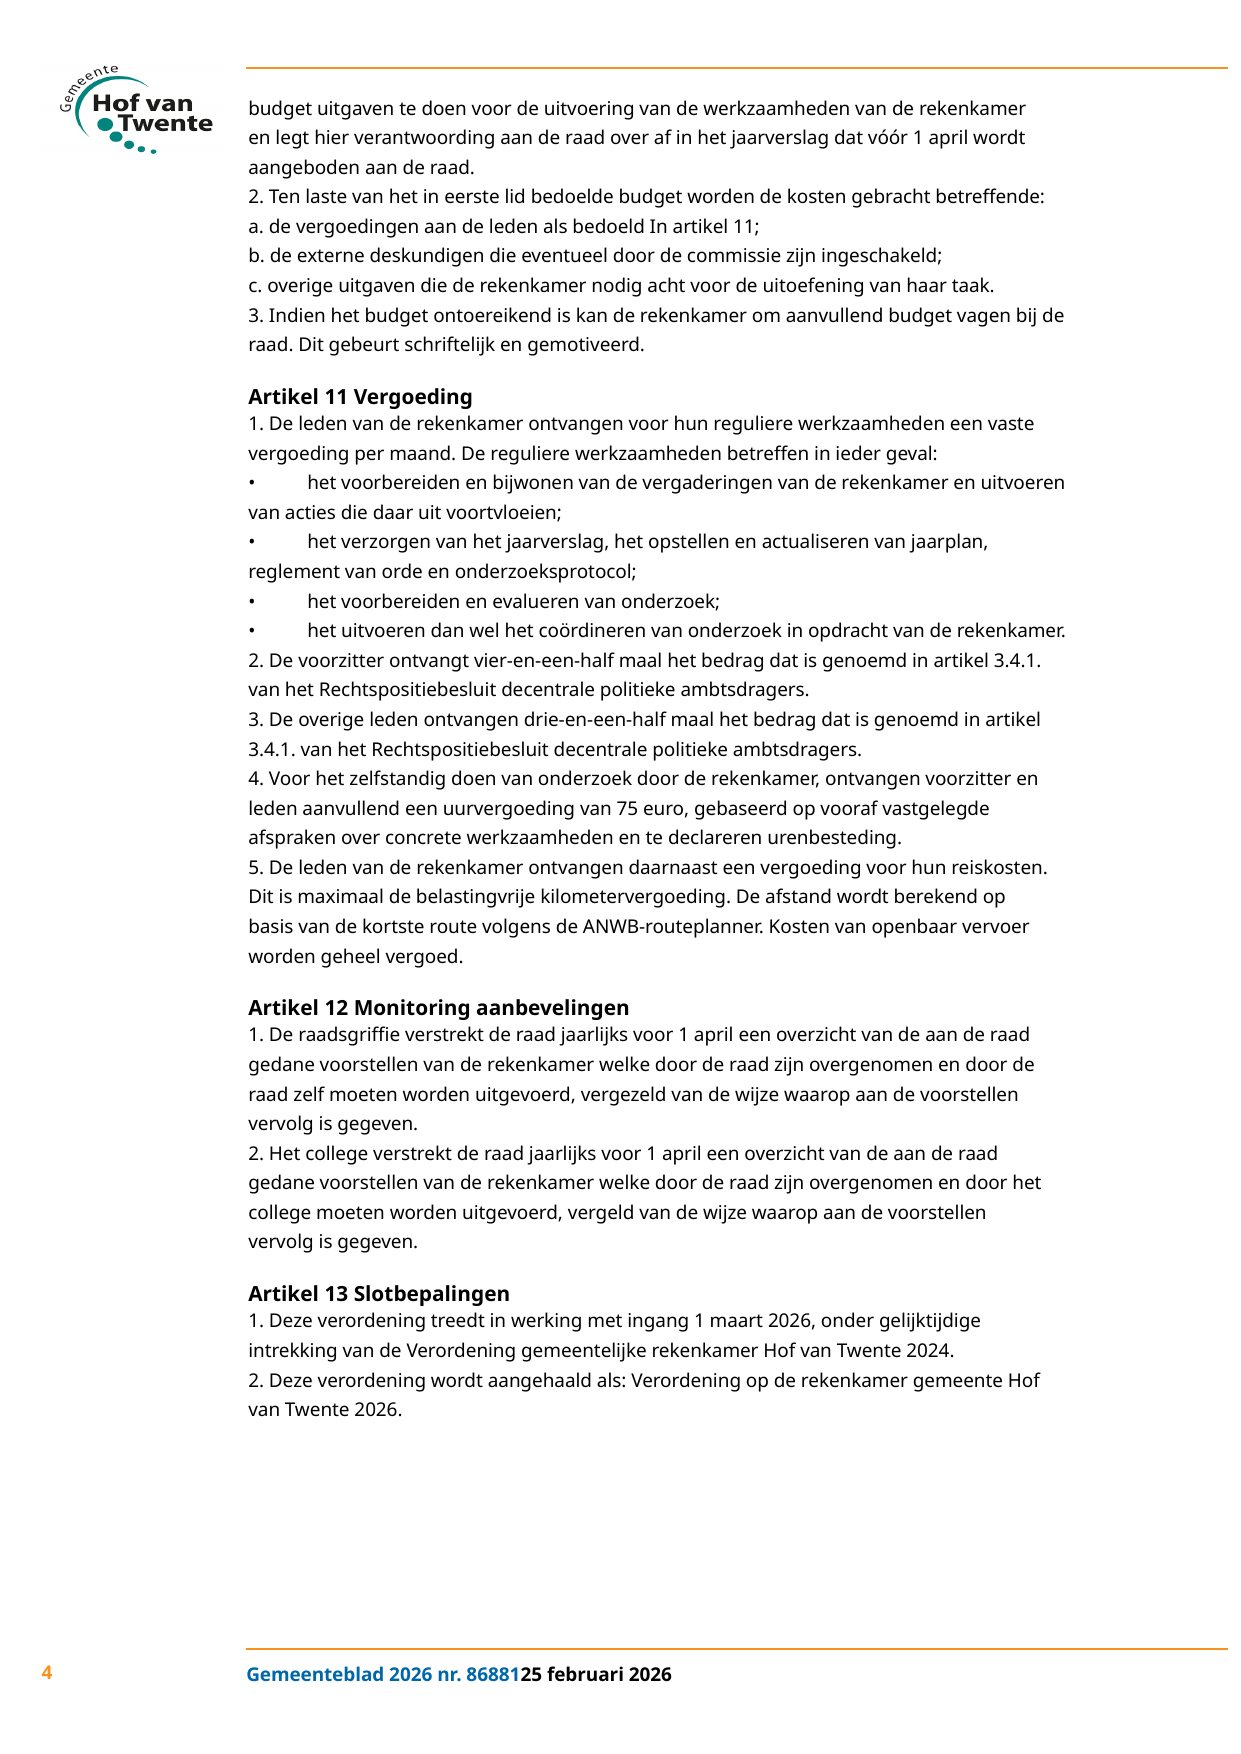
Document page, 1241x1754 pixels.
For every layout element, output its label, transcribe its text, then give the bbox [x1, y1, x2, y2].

text 2. Het college verstrekt de raad jaarlijks voor 1 april een overzicht van de aan de raad [248, 1140, 1152, 1166]
text vervolg is gegeven. [248, 1229, 1152, 1254]
text gedane voorstellen van de rekenkamer welke door de raad zijn overgenomen en door de [248, 1051, 1152, 1077]
text intrekking van de Verordening gemeentelijke rekenkamer Hof van Twente 2024. [248, 1337, 1152, 1363]
text 1. De raadsgriffie verstrekt de raad jaarlijks voor 1 april een overzicht van de aan de raad [248, 1022, 1152, 1047]
text van Twente 2026. [248, 1396, 1152, 1422]
text Artikel 12 Monitoring aanbevelingen [248, 993, 1152, 1022]
text 2. De voorzitter ontvangt vier-en-een-half maal het bedrag dat is genoemd in artikel 3.4.1. [248, 647, 1152, 673]
text 3. De overige leden ontvangen drie-en-een-half maal het bedrag dat is genoemd in artikel [248, 706, 1152, 732]
list het verzorgen van het jaarverslag, het opstellen en actualiseren van jaarplan, [248, 529, 1152, 554]
text b. de externe deskundigen die eventueel door de commissie zijn ingeschakeld; [248, 243, 1152, 268]
text Dit is maximaal de belastingvrije kilometervergoeding. De afstand wordt berekend op [248, 884, 1152, 909]
text en legt hier verantwoording aan de raad over af in het jaarverslag dat vóór 1 april wordt [248, 124, 1152, 150]
text 4. Voor het zelfstandig doen van onderzoek door de rekenkamer, ontvangen voorzitter en [248, 765, 1152, 791]
text raad. Dit gebeurt schriftelijk en gemotiveerd. [248, 331, 1152, 357]
text Artikel 11 Vergoeding [248, 382, 1152, 410]
text reglement van orde en onderzoeksprotocol; [248, 558, 1152, 584]
picture [41, 47, 231, 172]
text raad zelf moeten worden uitgevoerd, vergezeld van de wijze waarop aan de voorstellen [248, 1081, 1152, 1107]
text 3. Indien het budget ontoereikend is kan de rekenkamer om aanvullend budget vagen bij de [248, 302, 1152, 328]
text leden aanvullend een uurvergoeding van 75 euro, gebaseerd op vooraf vastgelegde [248, 795, 1152, 821]
text aangeboden aan de raad. [248, 154, 1152, 180]
text vergoeding per maand. De reguliere werkzaamheden betreffen in ieder geval: [248, 440, 1152, 466]
text afspraken over concrete werkzaamheden en te declareren urenbesteding. [248, 824, 1152, 850]
list het voorbereiden en evalueren van onderzoek; [248, 588, 1152, 613]
list het voorbereiden en bijwonen van de vergaderingen van de rekenkamer en uitvoeren [248, 469, 1152, 495]
text gedane voorstellen van de rekenkamer welke door de raad zijn overgenomen en door het [248, 1169, 1152, 1195]
text vervolg is gegeven. [248, 1110, 1152, 1136]
text college moeten worden uitgevoerd, vergeld van de wijze waarop aan de voorstellen [248, 1199, 1152, 1225]
text a. de vergoedingen aan de leden als bedoeld In artikel 11; [248, 213, 1152, 239]
text worden geheel vergoed. [248, 943, 1152, 968]
text Artikel 13 Slotbepalingen [248, 1279, 1152, 1308]
text basis van de kortste route volgens de ANWB-routeplanner. Kosten van openbaar vervoer [248, 913, 1152, 939]
text 3.4.1. van het Rechtspositiebesluit decentrale politieke ambtsdragers. [248, 736, 1152, 761]
text c. overige uitgaven die de rekenkamer nodig acht voor de uitoefening van haar taak. [248, 272, 1152, 298]
text van acties die daar uit voortvloeien; [248, 499, 1152, 525]
text 1. Deze verordening treedt in werking met ingang 1 maart 2026, onder gelijktijdige [248, 1308, 1152, 1333]
text 2. Ten laste van het in eerste lid bedoelde budget worden de kosten gebracht betreffende: [248, 183, 1152, 209]
list het uitvoeren dan wel het coördineren van onderzoek in opdracht van de rekenkamer. [248, 617, 1152, 643]
text 2. Deze verordening wordt aangehaald als: Verordening op de rekenkamer gemeente Hof [248, 1367, 1152, 1392]
text 5. De leden van de rekenkamer ontvangen daarnaast een vergoeding voor hun reiskosten. [248, 854, 1152, 880]
text van het Rechtspositiebesluit decentrale politieke ambtsdragers. [248, 677, 1152, 702]
text budget uitgaven te doen voor de uitvoering van de werkzaamheden van de rekenkamer [248, 95, 1152, 121]
text 1. De leden van de rekenkamer ontvangen voor hun reguliere werkzaamheden een vaste [248, 410, 1152, 436]
